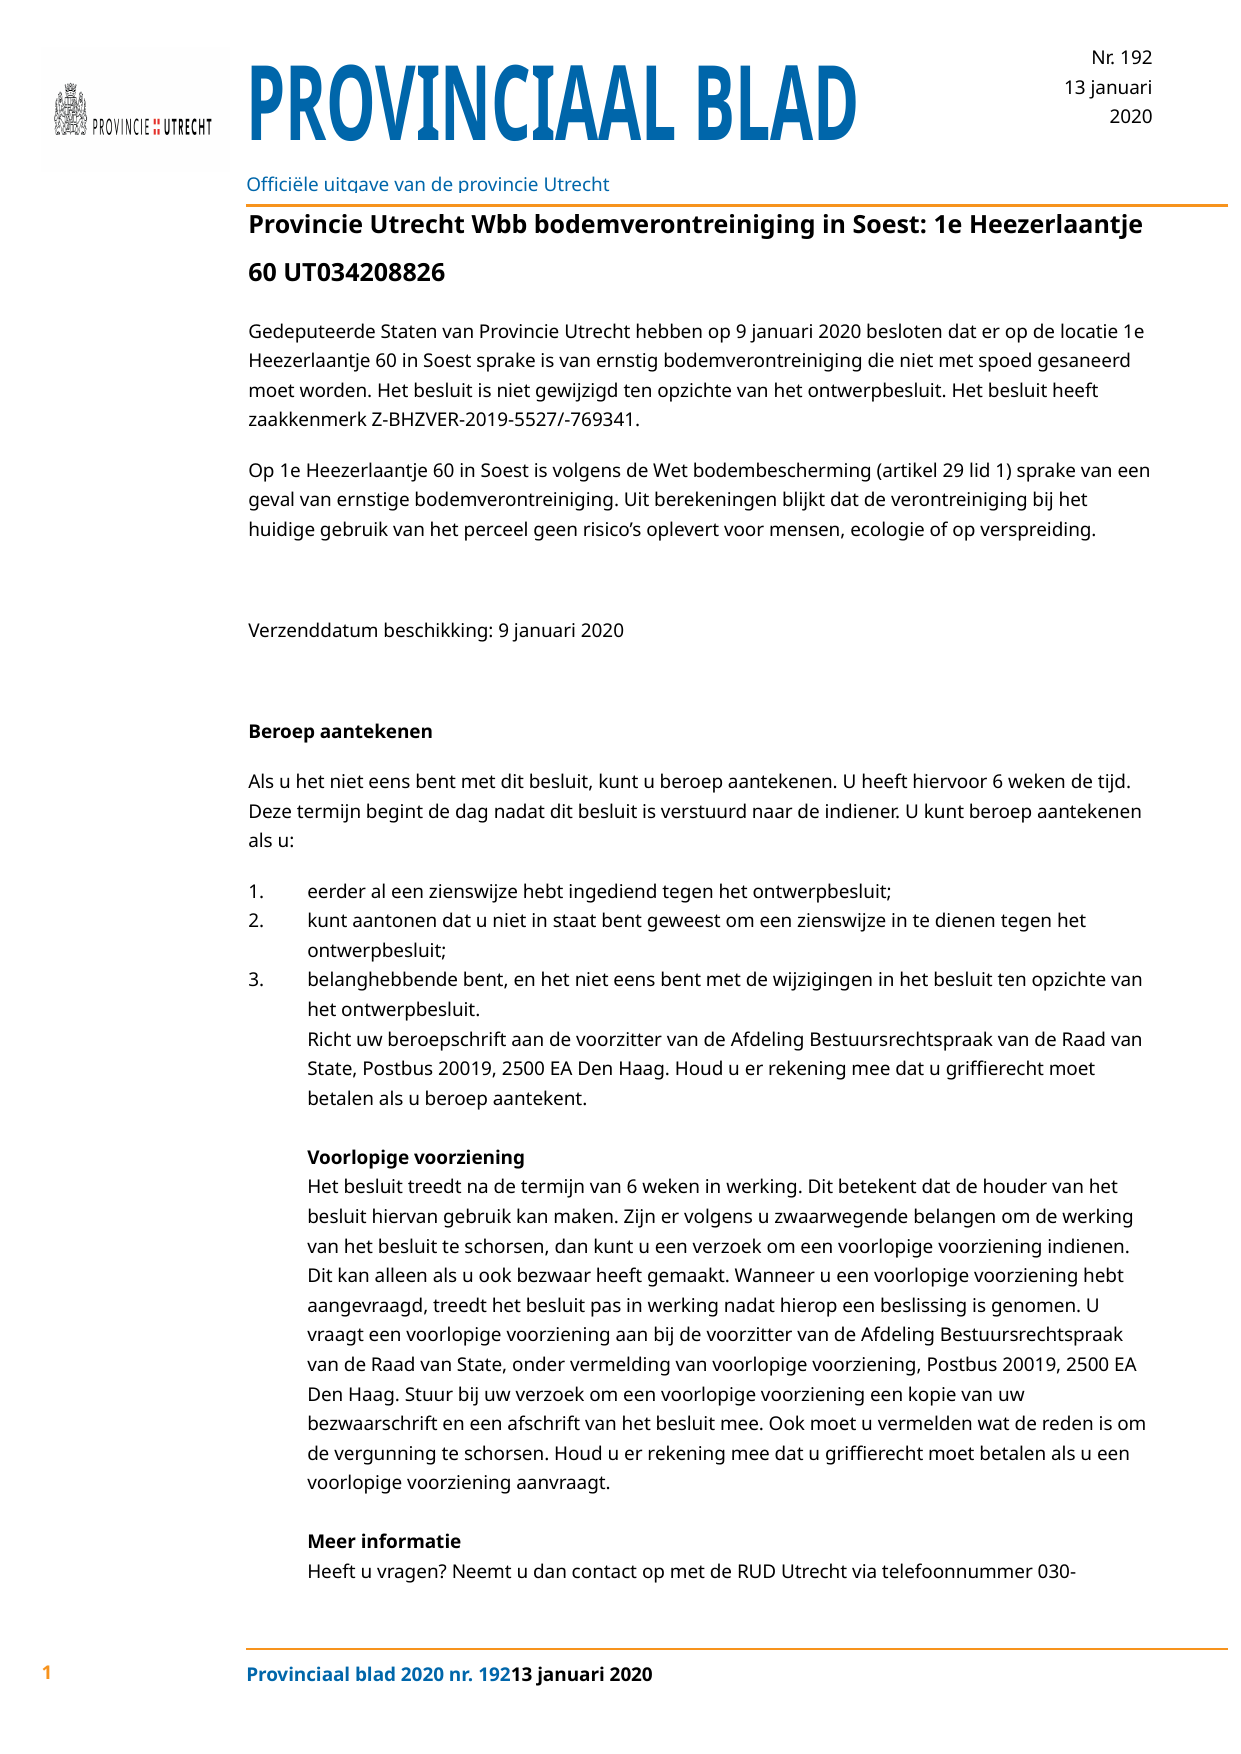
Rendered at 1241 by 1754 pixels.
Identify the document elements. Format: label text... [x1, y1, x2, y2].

text Gedeputeerde Staten van Provincie Utrecht hebben op 9 januari 2020 besloten dat er op de locatie 1e Heezerlaantje 60 in Soest sprake is van ernstig bodemverontreiniging die niet met spoed gesaneerd moet worden. Het besluit is niet gewijzigd ten opzichte van het ontwerpbesluit. Het besluit heeft zaakkenmerk Z-BHZVER-2019-5527/-769341. [248, 318, 1152, 432]
list Heeft u vragen? Neemt u dan contact op met de RUD Utrecht via telefoonnummer 030- [248, 1558, 1152, 1584]
text Provincie Utrecht Wbb bodemverontreiniging in Soest: 1e Heezerlaantje 60 UT034208826 [248, 207, 1152, 288]
text Verzenddatum beschikking: 9 januari 2020 [248, 617, 1152, 643]
text Beroep aantekenen [248, 718, 1152, 744]
list Meer informatie [248, 1529, 1152, 1554]
list Voorlopige voorziening [248, 1144, 1152, 1170]
list belanghebbende bent, en het niet eens bent met de wijzigingen in het besluit ten opzichte van het ontwerpbesluit. [248, 967, 1152, 1022]
text Als u het niet eens bent met dit besluit, kunt u beroep aantekenen. U heeft hiervoor 6 weken de tijd. Deze termijn begint de dag nadat dit besluit is verstuurd naar de indiener. U kunt beroep aantekenen als u: [248, 768, 1152, 853]
picture [41, 47, 231, 172]
list eerder al een zienswijze hebt ingediend tegen het ontwerpbesluit; [248, 878, 1152, 904]
list Richt uw beroepschrift aan de voorzitter van de Afdeling Bestuursrechtspraak van de Raad van State, Postbus 20019, 2500 EA Den Haag. Houd u er rekening mee dat u griffierecht moet betalen als u beroep aantekent. [248, 1026, 1152, 1111]
list kunt aantonen dat u niet in staat bent geweest om een zienswijze in te dienen tegen het ontwerpbesluit; [248, 907, 1152, 963]
text Op 1e Heezerlaantje 60 in Soest is volgens de Wet bodembescherming (artikel 29 lid 1) sprake van een geval van ernstige bodemverontreiniging. Uit berekeningen blijkt dat de verontreiniging bij het huidige gebruik van het perceel geen risico’s oplevert voor mensen, ecologie of op verspreiding. [248, 457, 1152, 542]
list Het besluit treedt na de termijn van 6 weken in werking. Dit betekent dat de houder van het besluit hiervan gebruik kan maken. Zijn er volgens u zwaarwegende belangen om de werking van het besluit te schorsen, dan kunt u een verzoek om een voorlopige voorziening indienen. Dit kan alleen als u ook bezwaar heeft gemaakt. Wanneer u een voorlopige voorziening hebt aangevraagd, treedt het besluit pas in werking nadat hierop een beslissing is genomen. U vraagt een voorlopige voorziening aan bij de voorzitter van de Afdeling Bestuursrechtspraak van de Raad van State, onder vermelding van voorlopige voorziening, Postbus 20019, 2500 EA Den Haag. Stuur bij uw verzoek om een voorlopige voorziening een kopie van uw bezwaarschrift en een afschrift van het besluit mee. Ook moet u vermelden wat de reden is om de vergunning te schorsen. Houd u er rekening mee dat u griffierecht moet betalen als u een voorlopige voorziening aanvraagt. [248, 1174, 1152, 1495]
